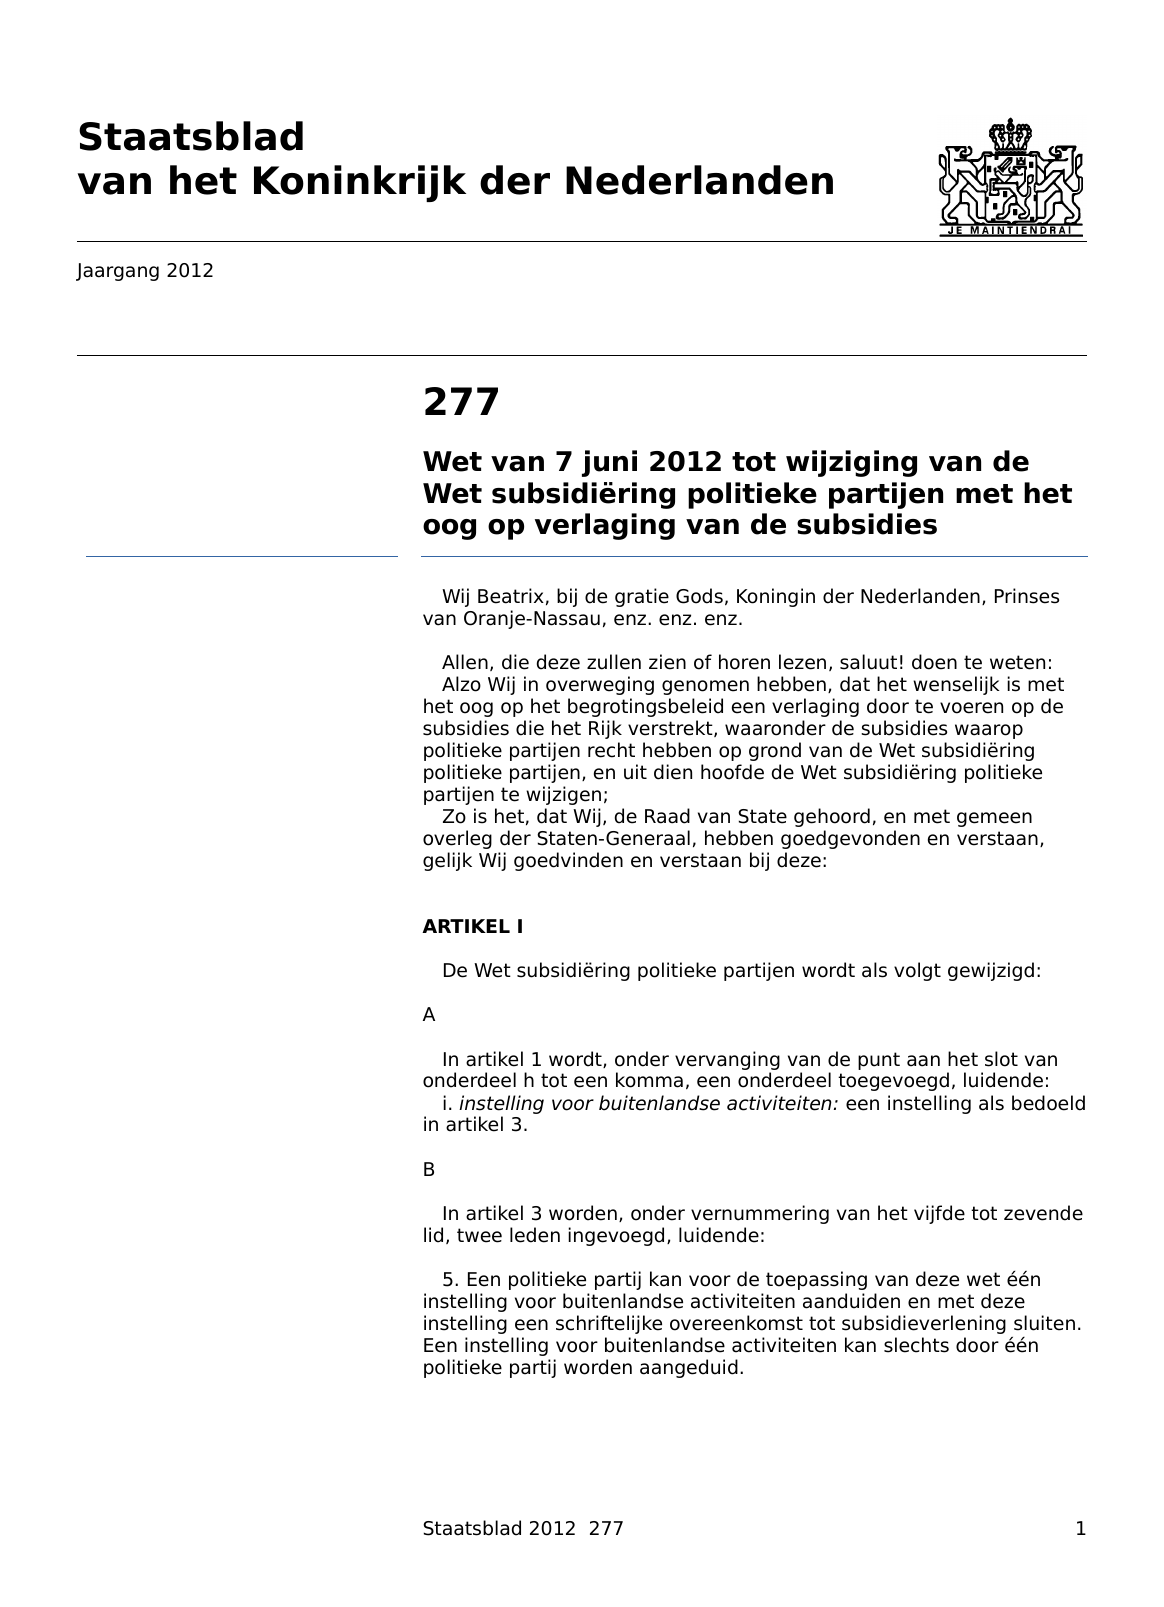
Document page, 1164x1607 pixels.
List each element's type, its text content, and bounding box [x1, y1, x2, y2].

text i. instelling voor buitenlandse activiteiten: een instelling als bedoeld in artikel 3. [422, 1092, 1087, 1136]
text B [422, 1158, 1087, 1181]
table_cell Jaargang 2012 [77, 242, 1087, 355]
text Zo is het, dat Wij, de Raad van State gehoord, en met gemeen overleg der Staten-Generaal, hebben goedgevonden en verstaan, gelijk Wij goedvinden en verstaan bij deze: [422, 806, 1087, 872]
text De Wet subsidiëring politieke partijen wordt als volgt gewijzigd: [422, 960, 1087, 982]
text In artikel 3 worden, onder vernummering van het vijfde tot zevende lid, twee leden ingevoegd, luidende: [422, 1203, 1087, 1247]
text 5. Een politieke partij kan voor de toepassing van deze wet één instelling voor buitenlandse activiteiten aanduiden en met deze instelling een schriftelijke overeenkomst tot subsidieverlening sluiten. Een instelling voor buitenlandse activiteiten kan slechts door één politieke partij worden aangeduid. [422, 1269, 1087, 1379]
table_header [886, 100, 1087, 241]
text A [422, 1004, 1087, 1026]
text Alzo Wij in overweging genomen hebben, dat het wenselijk is met het oog op het begrotingsbeleid een verlaging door te voeren op de subsidies die het Rijk verstrekt, waaronder de subsidies waarop politieke partijen recht hebben op grond van de Wet subsidiëring politieke partijen, en uit dien hoofde de Wet subsidiëring politieke partijen te wijzigen; [422, 674, 1087, 806]
text Wet van 7 juni 2012 tot wijziging van de Wet subsidiëring politieke partijen met het oog op verlaging van de subsidies [422, 447, 1087, 541]
subtitle ARTIKEL I [422, 916, 1087, 938]
picture [936, 115, 1087, 240]
text Allen, die deze zullen zien of horen lezen, saluut! doen te weten: [422, 652, 1087, 674]
table_header Staatsblad van het Koninkrijk der Nederlanden [77, 100, 886, 241]
text Wij Beatrix, bij de gratie Gods, Koningin der Nederlanden, Prinses van Oranje-Nassau, enz. enz. enz. [422, 586, 1087, 629]
subtitle 277 [422, 381, 1087, 424]
text In artikel 1 wordt, onder vervanging van de punt aan het slot van onderdeel h tot een komma, een onderdeel toegevoegd, luidende: [422, 1048, 1087, 1092]
